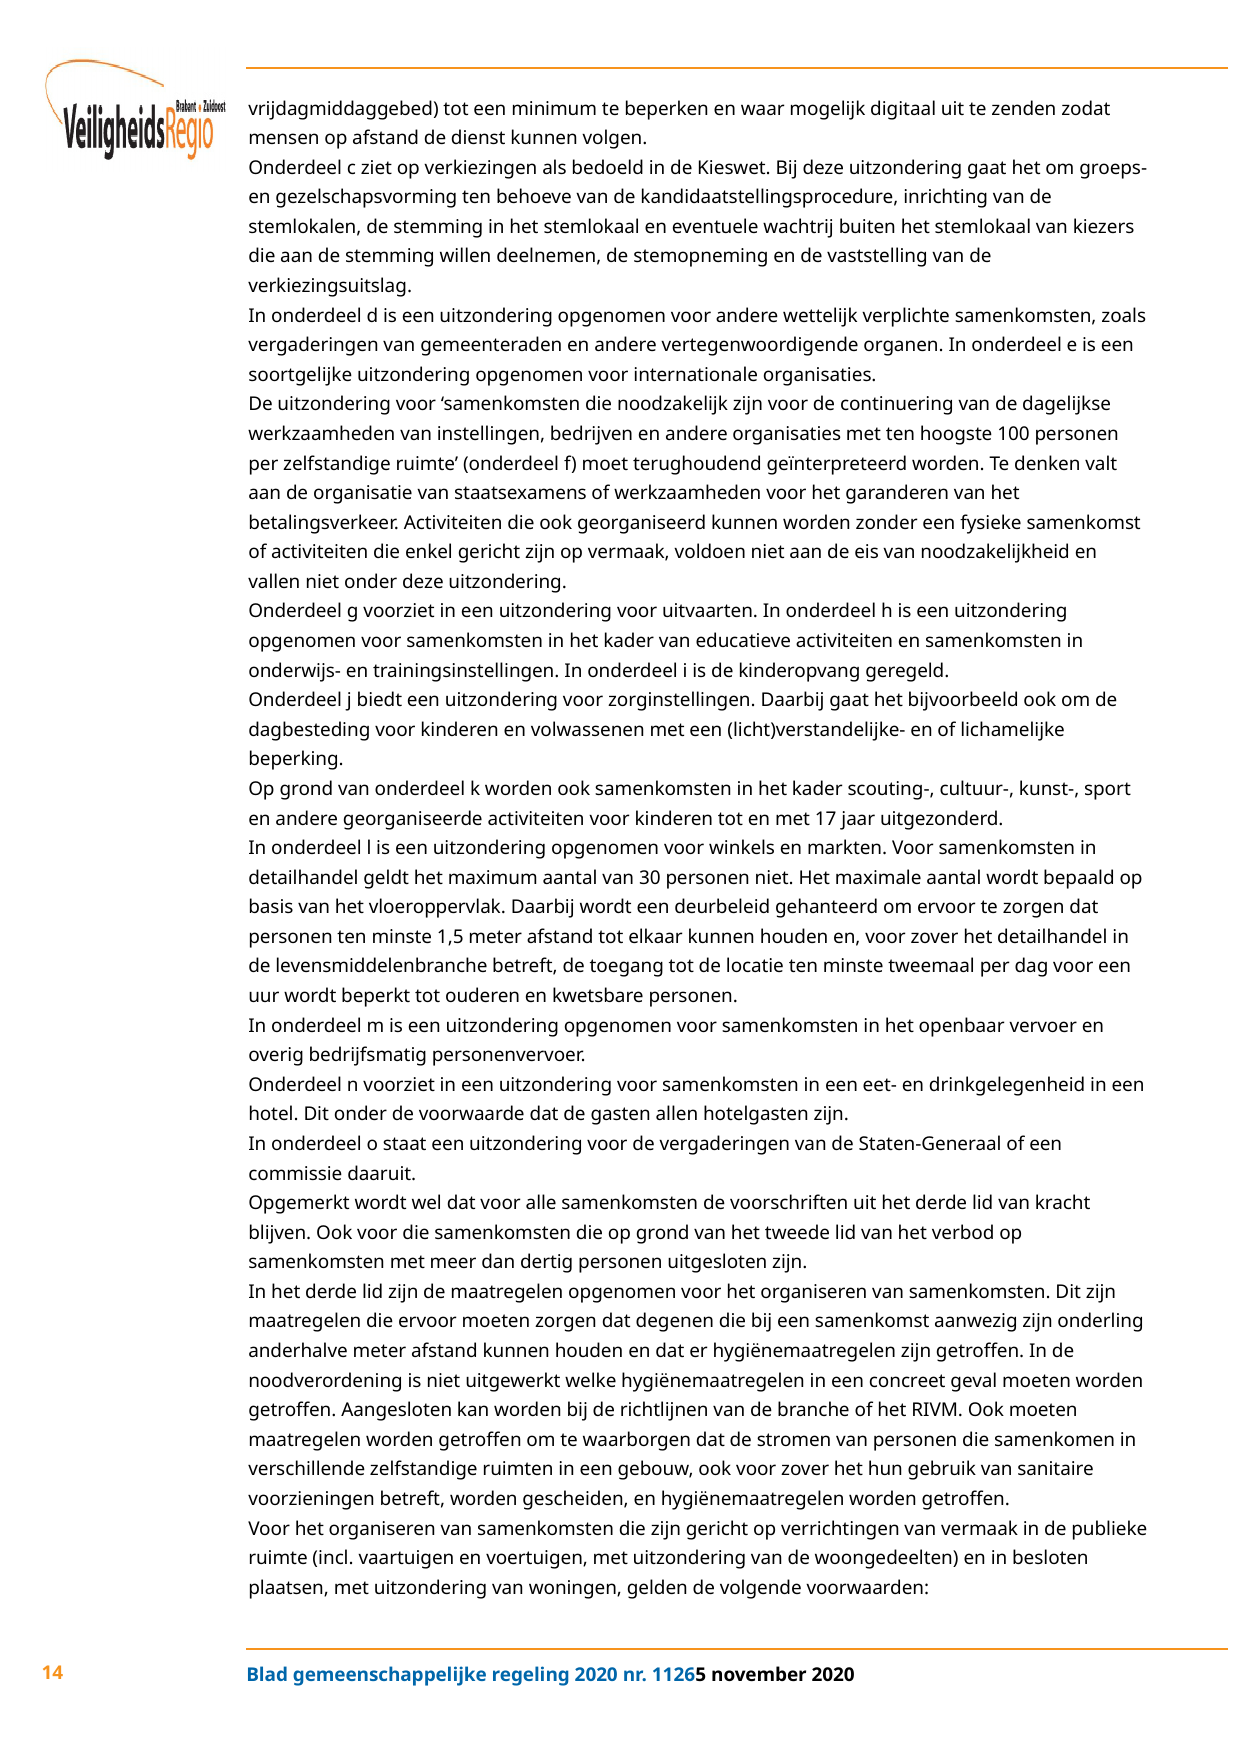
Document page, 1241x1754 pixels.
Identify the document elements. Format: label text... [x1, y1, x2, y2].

text Onderdeel n voorziet in een uitzondering voor samenkomsten in een eet- en drinkgelegenheid in een hotel. Dit onder de voorwaarde dat de gasten allen hotelgasten zijn. [248, 1071, 1152, 1126]
text Onderdeel g voorziet in een uitzondering voor uitvaarten. In onderdeel h is een uitzondering opgenomen voor samenkomsten in het kader van educatieve activiteiten en samenkomsten in onderwijs- en trainingsinstellingen. In onderdeel i is de kinderopvang geregeld. [248, 598, 1152, 683]
text In het derde lid zijn de maatregelen opgenomen voor het organiseren van samenkomsten. Dit zijn maatregelen die ervoor moeten zorgen dat degenen die bij een samenkomst aanwezig zijn onderling anderhalve meter afstand kunnen houden en dat er hygiënemaatregelen zijn getroffen. In de noodverordening is niet uitgewerkt welke hygiënemaatregelen in een concreet geval moeten worden getroffen. Aangesloten kan worden bij de richtlijnen van de branche of het RIVM. Ook moeten maatregelen worden getroffen om te waarborgen dat de stromen van personen die samenkomen in verschillende zelfstandige ruimten in een gebouw, ook voor zover het hun gebruik van sanitaire voorzieningen betreft, worden gescheiden, en hygiënemaatregelen worden getroffen. [248, 1278, 1152, 1511]
text In onderdeel o staat een uitzondering voor de vergaderingen van de Staten-Generaal of een commissie daaruit. [248, 1130, 1152, 1186]
text vrijdagmiddaggebed) tot een minimum te beperken en waar mogelijk digitaal uit te zenden zodat mensen op afstand de dienst kunnen volgen. [248, 95, 1152, 150]
text In onderdeel m is een uitzondering opgenomen voor samenkomsten in het openbaar vervoer en overig bedrijfsmatig personenvervoer. [248, 1012, 1152, 1067]
text Onderdeel c ziet op verkiezingen als bedoeld in de Kieswet. Bij deze uitzondering gaat het om groeps- en gezelschapsvorming ten behoeve van de kandidaatstellingsprocedure, inrichting van de stemlokalen, de stemming in het stemlokaal en eventuele wachtrij buiten het stemlokaal van kiezers die aan de stemming willen deelnemen, de stemopneming en de vaststelling van de verkiezingsuitslag. [248, 154, 1152, 298]
text Onderdeel j biedt een uitzondering voor zorginstellingen. Daarbij gaat het bijvoorbeeld ook om de dagbesteding voor kinderen en volwassenen met een (licht)verstandelijke- en of lichamelijke beperking. [248, 686, 1152, 771]
picture [41, 47, 231, 172]
text In onderdeel l is een uitzondering opgenomen voor winkels en markten. Voor samenkomsten in detailhandel geldt het maximum aantal van 30 personen niet. Het maximale aantal wordt bepaald op basis van het vloeroppervlak. Daarbij wordt een deurbeleid gehanteerd om ervoor te zorgen dat personen ten minste 1,5 meter afstand tot elkaar kunnen houden en, voor zover het detailhandel in de levensmiddelenbranche betreft, de toegang tot de locatie ten minste tweemaal per dag voor een uur wordt beperkt tot ouderen en kwetsbare personen. [248, 834, 1152, 1008]
text De uitzondering voor ‘samenkomsten die noodzakelijk zijn voor de continuering van de dagelijkse werkzaamheden van instellingen, bedrijven en andere organisaties met ten hoogste 100 personen per zelfstandige ruimte’ (onderdeel f) moet terughoudend geïnterpreteerd worden. Te denken valt aan de organisatie van staatsexamens of werkzaamheden voor het garanderen van het betalingsverkeer. Activiteiten die ook georganiseerd kunnen worden zonder een fysieke samenkomst of activiteiten die enkel gericht zijn op vermaak, voldoen niet aan de eis van noodzakelijkheid en vallen niet onder deze uitzondering. [248, 391, 1152, 594]
text In onderdeel d is een uitzondering opgenomen voor andere wettelijk verplichte samenkomsten, zoals vergaderingen van gemeenteraden en andere vertegenwoordigende organen. In onderdeel e is een soortgelijke uitzondering opgenomen voor internationale organisaties. [248, 302, 1152, 387]
text Opgemerkt wordt wel dat voor alle samenkomsten de voorschriften uit het derde lid van kracht blijven. Ook voor die samenkomsten die op grond van het tweede lid van het verbod op samenkomsten met meer dan dertig personen uitgesloten zijn. [248, 1189, 1152, 1274]
text Voor het organiseren van samenkomsten die zijn gericht op verrichtingen van vermaak in de publieke ruimte (incl. vaartuigen en voertuigen, met uitzondering van de woongedeelten) en in besloten plaatsen, met uitzondering van woningen, gelden de volgende voorwaarden: [248, 1515, 1152, 1600]
text Op grond van onderdeel k worden ook samenkomsten in het kader scouting-, cultuur-, kunst-, sport en andere georganiseerde activiteiten voor kinderen tot en met 17 jaar uitgezonderd. [248, 775, 1152, 831]
